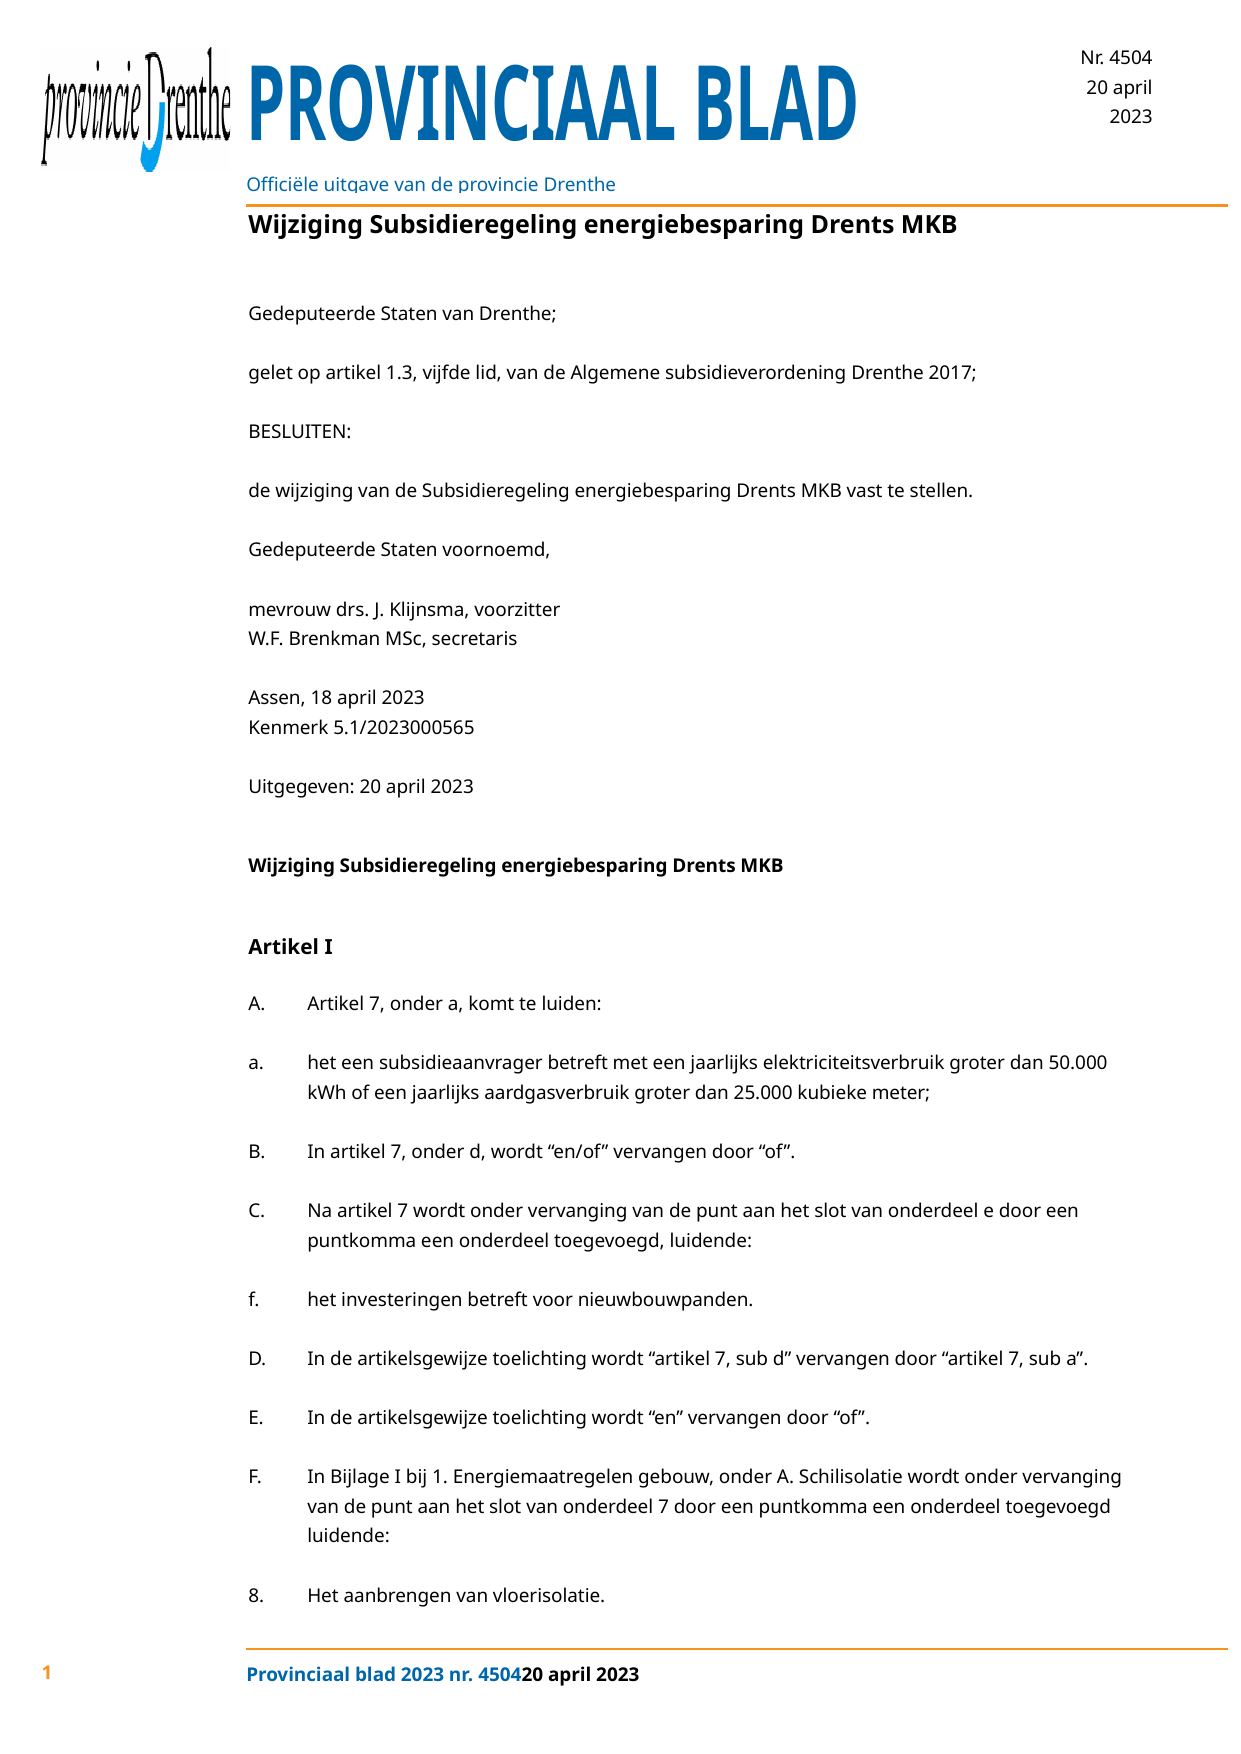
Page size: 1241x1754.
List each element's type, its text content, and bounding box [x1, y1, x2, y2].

text Assen, 18 april 2023 [248, 684, 1152, 710]
picture [41, 47, 231, 172]
list Artikel 7, onder a, komt te luiden: [248, 990, 1152, 1016]
list In de artikelsgewijze toelichting wordt “artikel 7, sub d” vervangen door “artikel 7, sub a”. [248, 1345, 1152, 1371]
list In de artikelsgewijze toelichting wordt “en” vervangen door “of”. [248, 1404, 1152, 1430]
list het investeringen betreft voor nieuwbouwpanden. [248, 1286, 1152, 1312]
text Artikel I [248, 932, 1152, 961]
list Het aanbrengen van vloerisolatie. [248, 1582, 1152, 1607]
text de wijziging van de Subsidieregeling energiebesparing Drents MKB vast te stellen. [248, 477, 1152, 503]
text BESLUITEN: [248, 418, 1152, 444]
text Kenmerk 5.1/2023000565 [248, 714, 1152, 740]
list Na artikel 7 wordt onder vervanging van de punt aan het slot van onderdeel e door een puntkomma een onderdeel toegevoegd, luidende: [248, 1197, 1152, 1252]
text mevrouw drs. J. Klijnsma, voorzitter [248, 596, 1152, 621]
text Uitgegeven: 20 april 2023 [248, 773, 1152, 799]
text gelet op artikel 1.3, vijfde lid, van de Algemene subsidieverordening Drenthe 2017; [248, 359, 1152, 385]
list het een subsidieaanvrager betreft met een jaarlijks elektriciteitsverbruik groter dan 50.000 kWh of een jaarlijks aardgasverbruik groter dan 25.000 kubieke meter; [248, 1049, 1152, 1104]
text Wijziging Subsidieregeling energiebesparing Drents MKB [248, 207, 1152, 241]
list In Bijlage I bij 1. Energiemaatregelen gebouw, onder A. Schilisolatie wordt onder vervanging van de punt aan het slot van onderdeel 7 door een puntkomma een onderdeel toegevoegd luidende: [248, 1463, 1152, 1548]
text Wijziging Subsidieregeling energiebesparing Drents MKB [248, 852, 1152, 878]
text Gedeputeerde Staten voornoemd, [248, 537, 1152, 562]
list In artikel 7, onder d, wordt “en/of” vervangen door “of”. [248, 1138, 1152, 1164]
text Gedeputeerde Staten van Drenthe; [248, 300, 1152, 326]
text W.F. Brenkman MSc, secretaris [248, 625, 1152, 651]
